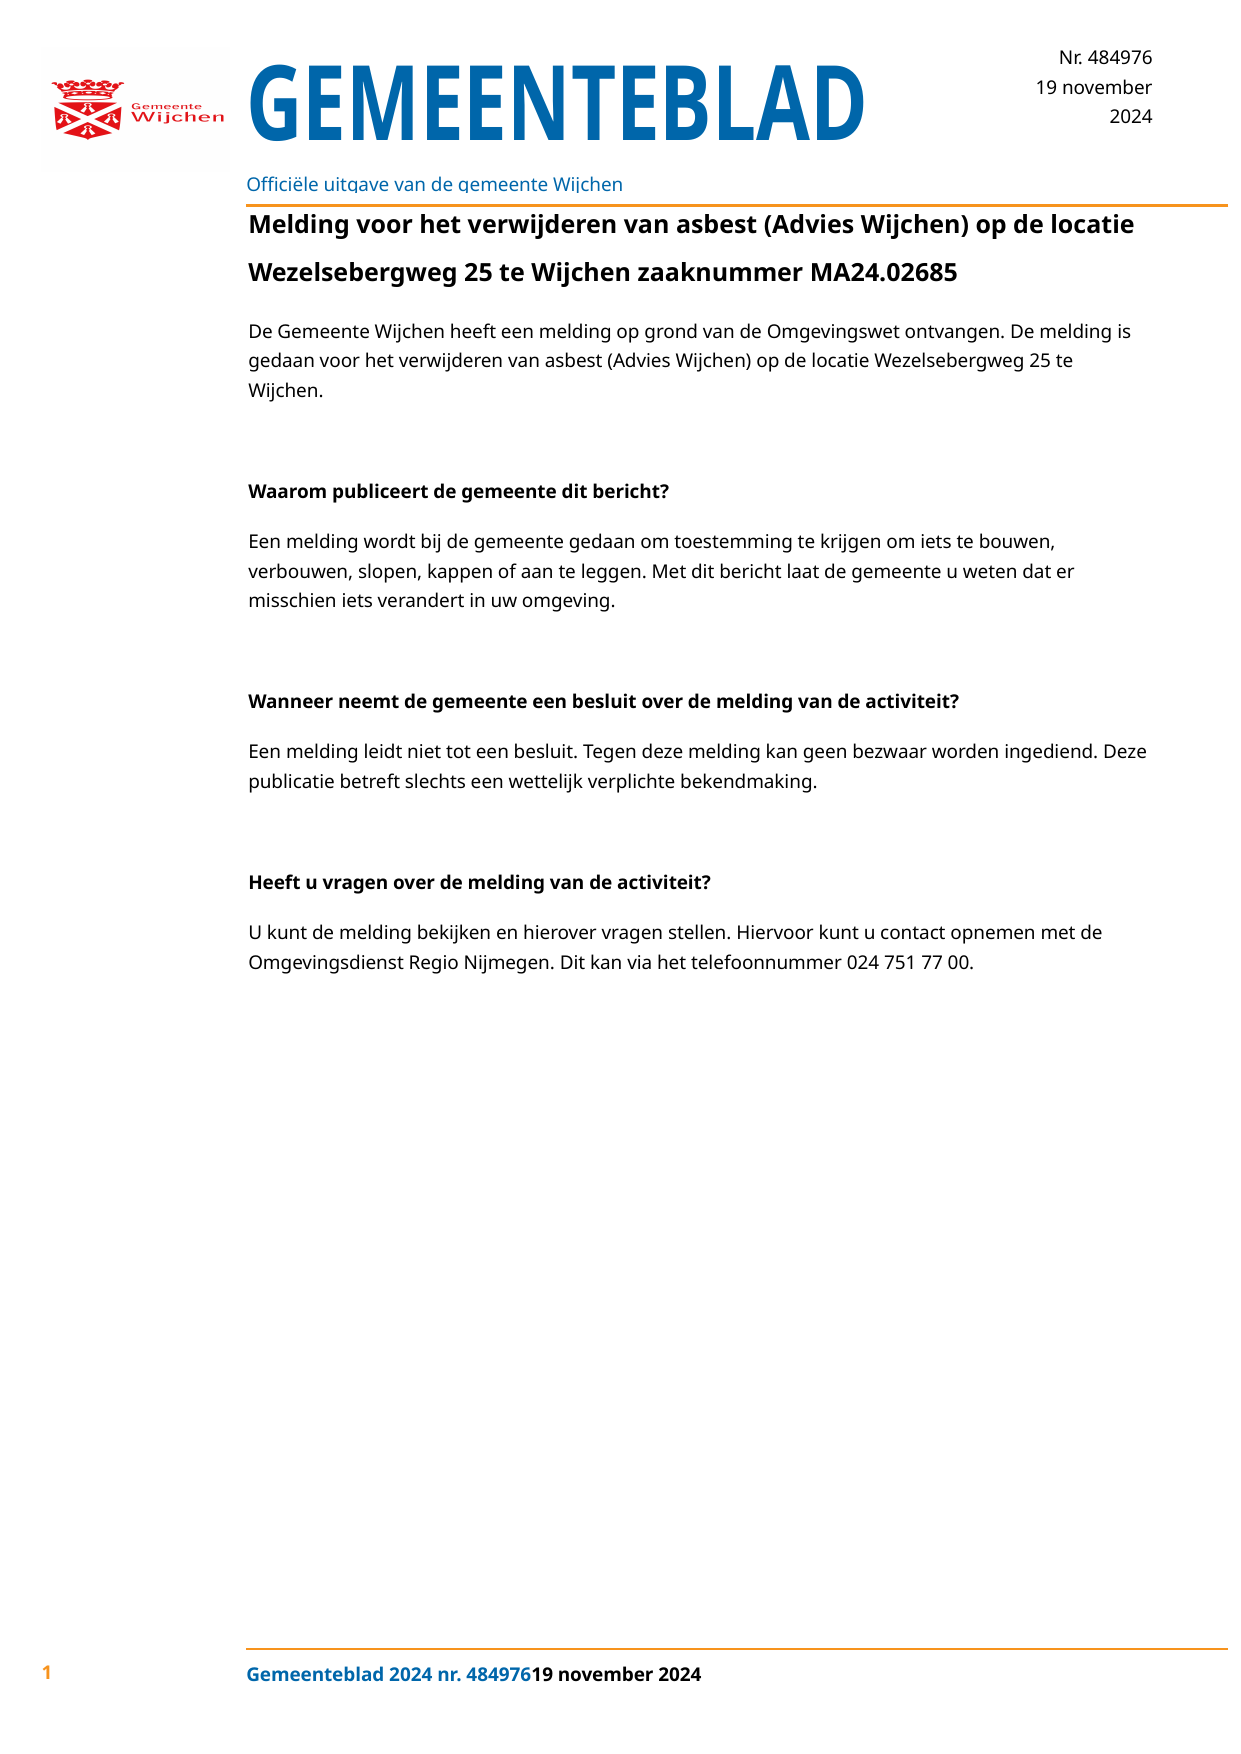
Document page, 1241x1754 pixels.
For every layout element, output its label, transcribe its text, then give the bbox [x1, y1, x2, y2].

text Een melding wordt bij de gemeente gedaan om toestemming te krijgen om iets te bouwen, verbouwen, slopen, kappen of aan te leggen. Met dit bericht laat de gemeente u weten dat er misschien iets verandert in uw omgeving. [248, 528, 1152, 613]
text Heeft u vragen over de melding van de activiteit? [248, 869, 1152, 895]
text Melding voor het verwijderen van asbest (Advies Wijchen) op de locatie Wezelsebergweg 25 te Wijchen zaaknummer MA24.02685 [248, 207, 1152, 288]
picture [41, 47, 231, 172]
text U kunt de melding bekijken en hierover vragen stellen. Hiervoor kunt u contact opnemen met de Omgevingsdienst Regio Nijmegen. Dit kan via het telefoonnummer 024 751 77 00. [248, 919, 1152, 975]
text Wanneer neemt de gemeente een besluit over de melding van de activiteit? [248, 688, 1152, 714]
text De Gemeente Wijchen heeft een melding op grond van de Omgevingswet ontvangen. De melding is gedaan voor het verwijderen van asbest (Advies Wijchen) op de locatie Wezelsebergweg 25 te Wijchen. [248, 318, 1152, 403]
text Een melding leidt niet tot een besluit. Tegen deze melding kan geen bezwaar worden ingediend. Deze publicatie betreft slechts een wettelijk verplichte bekendmaking. [248, 739, 1152, 794]
text Waarom publiceert de gemeente dit bericht? [248, 478, 1152, 504]
